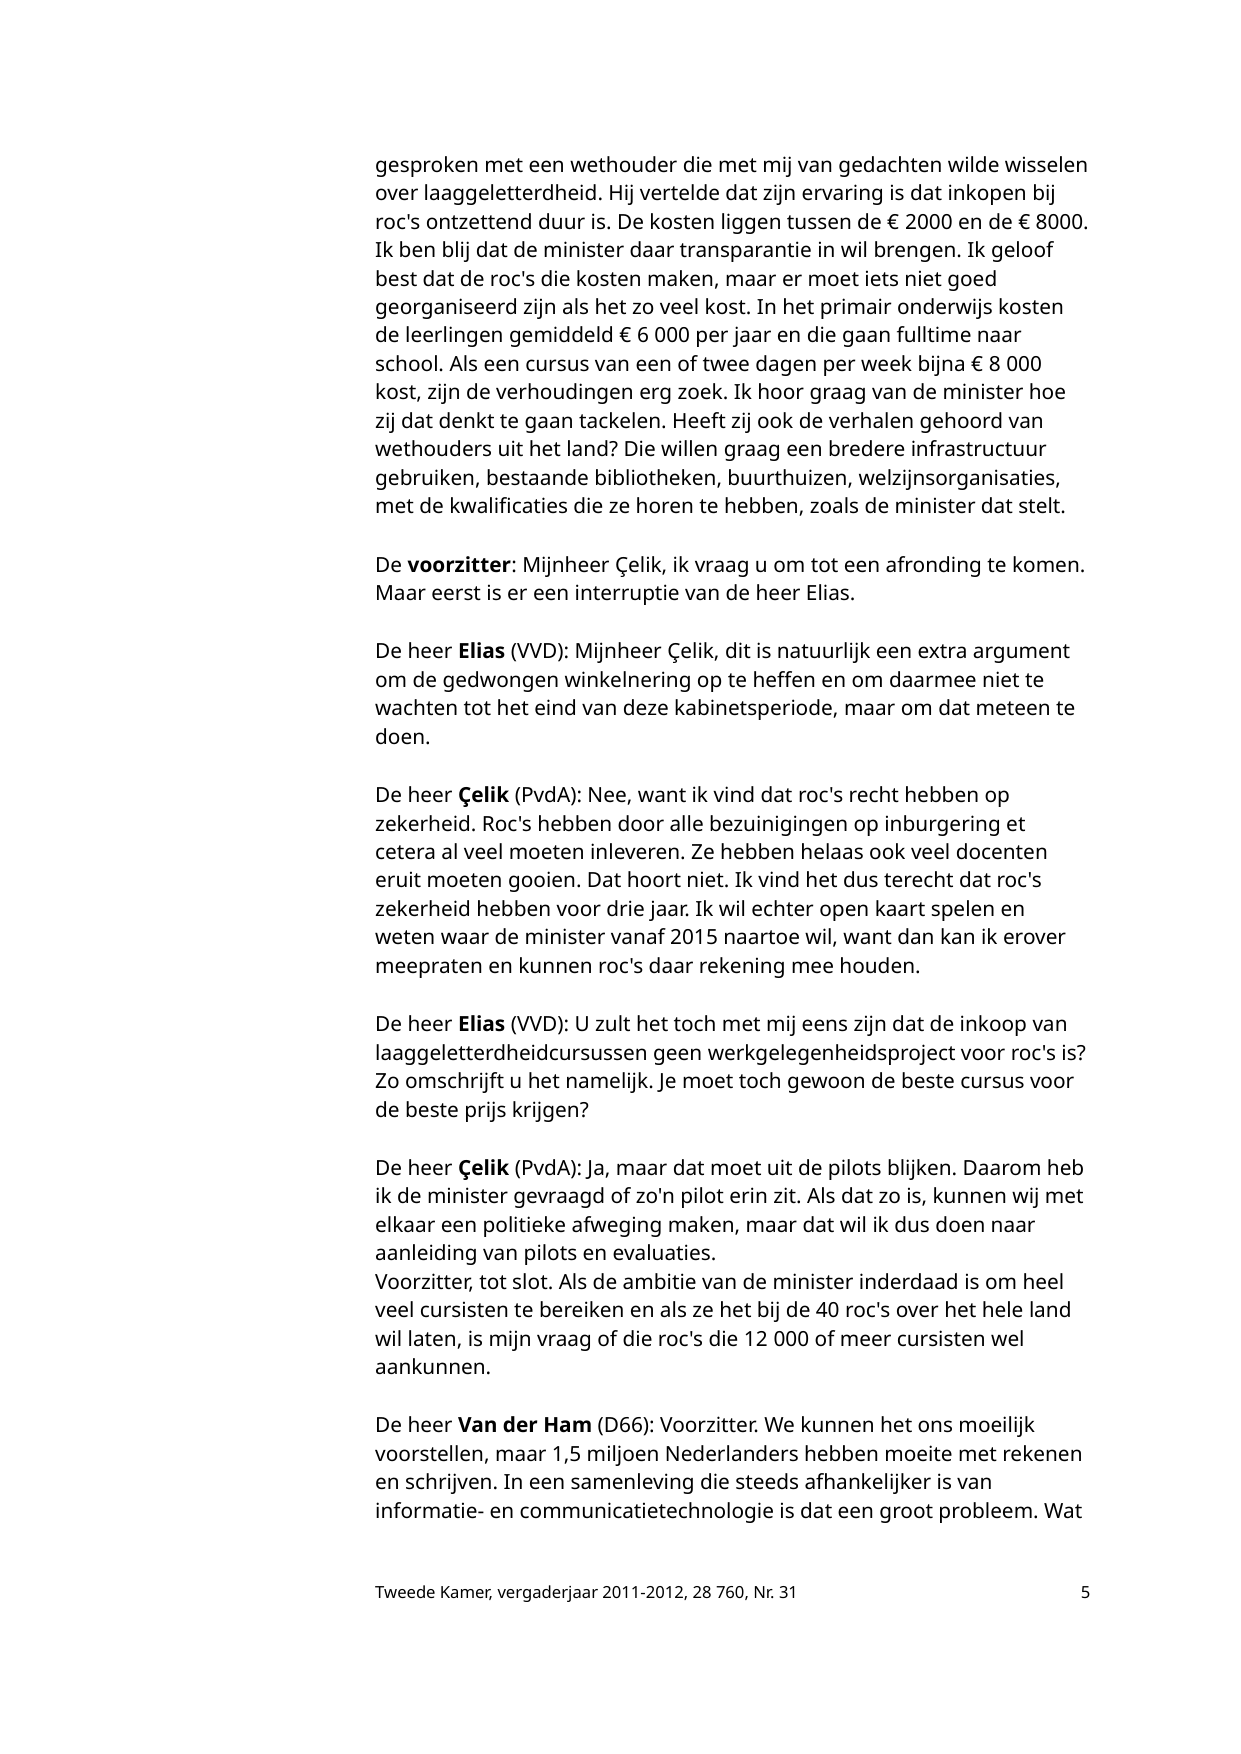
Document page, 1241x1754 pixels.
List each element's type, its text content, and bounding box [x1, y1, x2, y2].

text De heer Çelik (PvdA): Ja, maar dat moet uit de pilots blijken. Daarom heb ik de minister gevraagd of zo'n pilot erin zit. Als dat zo is, kunnen wij met elkaar een politieke afweging maken, maar dat wil ik dus doen naar aanleiding van pilots en evaluaties. [375, 1153, 1090, 1267]
text Voorzitter, tot slot. Als de ambitie van de minister inderdaad is om heel veel cursisten te bereiken en als ze het bij de 40 roc's over het hele land wil laten, is mijn vraag of die roc's die 12 000 of meer cursisten wel aankunnen. [375, 1267, 1090, 1381]
text De heer Elias (VVD): U zult het toch met mij eens zijn dat de inkoop van laaggeletterdheidcursussen geen werkgelegenheidsproject voor roc's is? Zo omschrijft u het namelijk. Je moet toch gewoon de beste cursus voor de beste prijs krijgen? [375, 1009, 1090, 1123]
text De heer Çelik (PvdA): Nee, want ik vind dat roc's recht hebben op zekerheid. Roc's hebben door alle bezuinigingen op inburgering et cetera al veel moeten inleveren. Ze hebben helaas ook veel docenten eruit moeten gooien. Dat hoort niet. Ik vind het dus terecht dat roc's zekerheid hebben voor drie jaar. Ik wil echter open kaart spelen en weten waar de minister vanaf 2015 naartoe wil, want dan kan ik erover meepraten en kunnen roc's daar rekening mee houden. [375, 780, 1090, 979]
text gesproken met een wethouder die met mij van gedachten wilde wisselen over laaggeletterdheid. Hij vertelde dat zijn ervaring is dat inkopen bij roc's ontzettend duur is. De kosten liggen tussen de € 2000 en de € 8000. Ik ben blij dat de minister daar transparantie in wil brengen. Ik geloof best dat de roc's die kosten maken, maar er moet iets niet goed georganiseerd zijn als het zo veel kost. In het primair onderwijs kosten de leerlingen gemiddeld € 6 000 per jaar en die gaan fulltime naar school. Als een cursus van een of twee dagen per week bijna € 8 000 kost, zijn de verhoudingen erg zoek. Ik hoor graag van de minister hoe zij dat denkt te gaan tackelen. Heeft zij ook de verhalen gehoord van wethouders uit het land? Die willen graag een bredere infrastructuur gebruiken, bestaande bibliotheken, buurthuizen, welzijnsorganisaties, met de kwalificaties die ze horen te hebben, zoals de minister dat stelt. [375, 150, 1090, 520]
text De voorzitter: Mijnheer Çelik, ik vraag u om tot een afronding te komen. Maar eerst is er een interruptie van de heer Elias. [375, 550, 1090, 607]
text De heer Elias (VVD): Mijnheer Çelik, dit is natuurlijk een extra argument om de gedwongen winkelnering op te heffen en om daarmee niet te wachten tot het eind van deze kabinetsperiode, maar om dat meteen te doen. [375, 637, 1090, 750]
text De heer Van der Ham (D66): Voorzitter. We kunnen het ons moeilijk voorstellen, maar 1,5 miljoen Nederlanders hebben moeite met rekenen en schrijven. In een samenleving die steeds afhankelijker is van informatie- en communicatietechnologie is dat een groot probleem. Wat [375, 1411, 1090, 1524]
